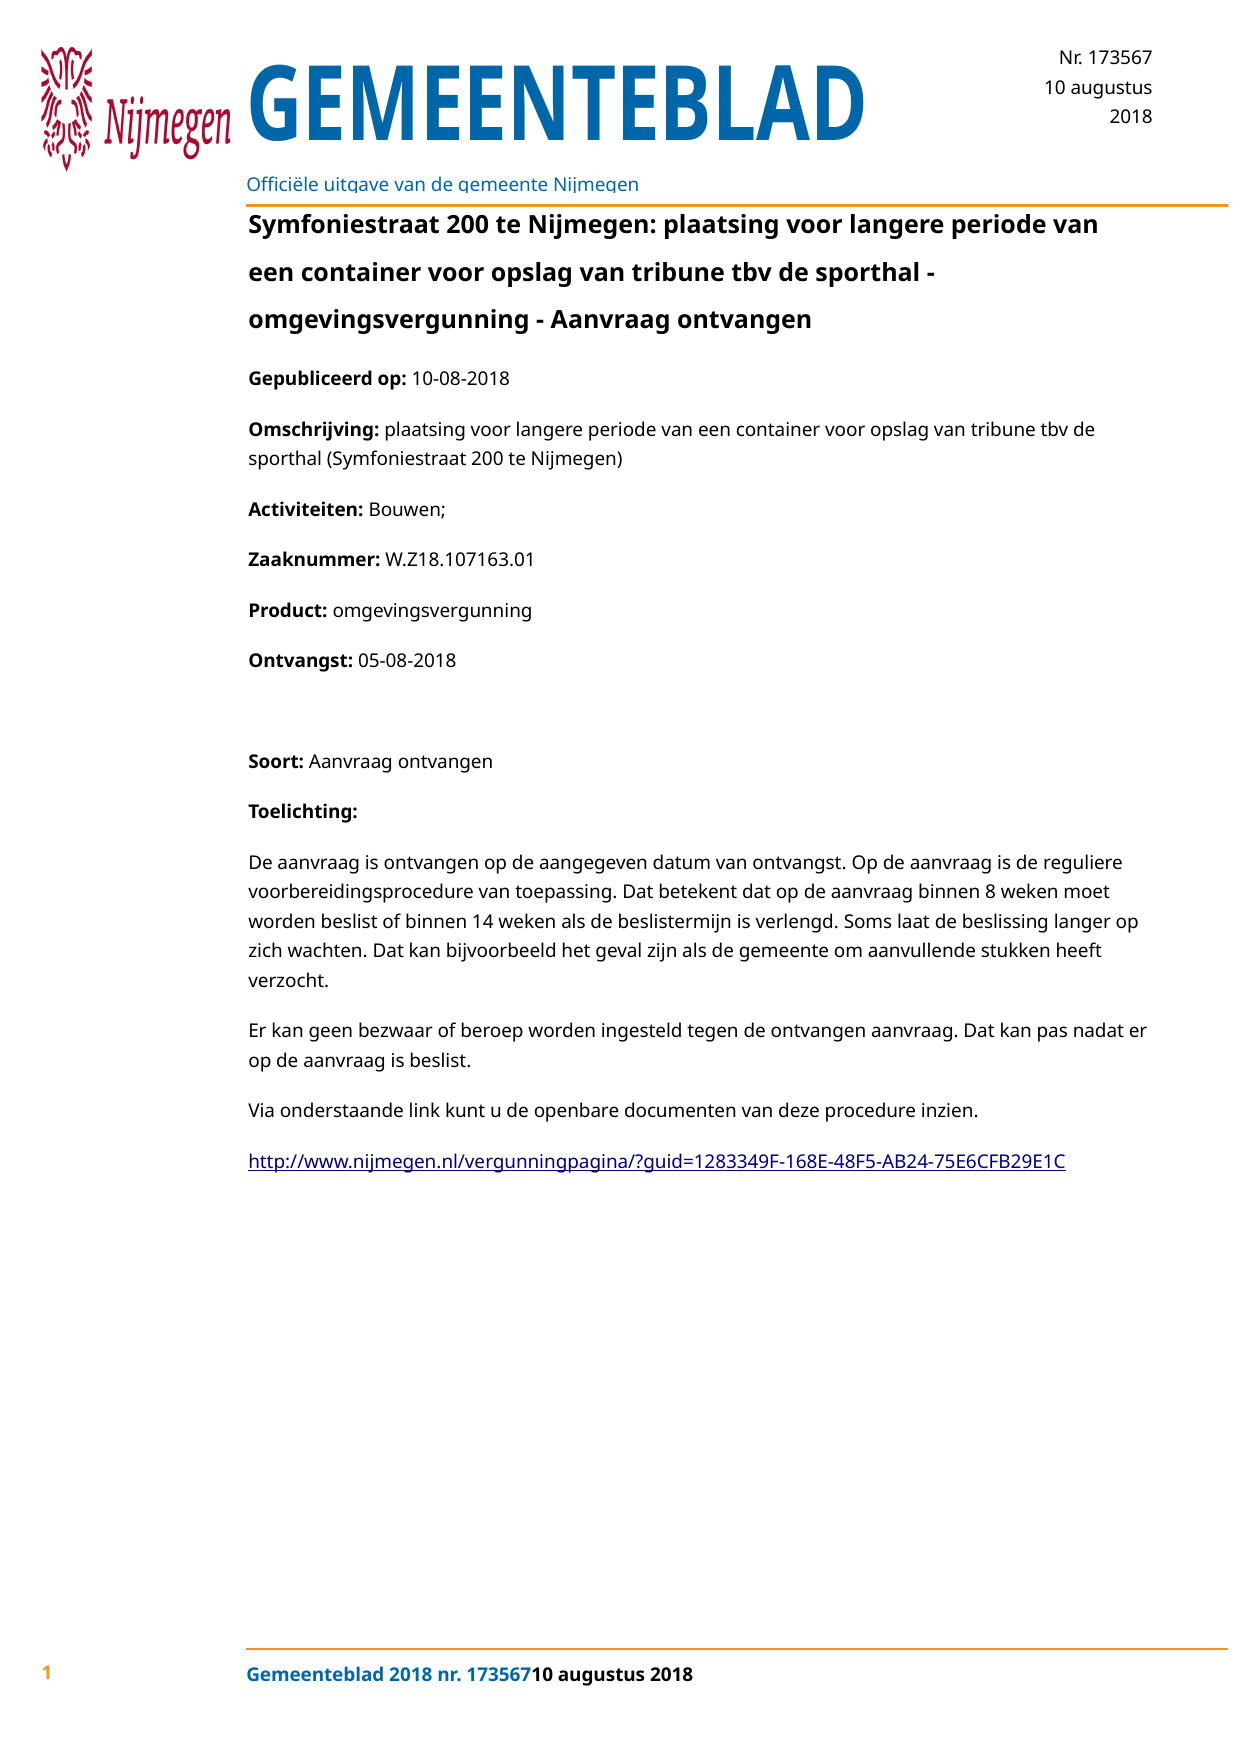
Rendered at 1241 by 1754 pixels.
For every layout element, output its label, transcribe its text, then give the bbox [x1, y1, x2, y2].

text http://www.nijmegen.nl/vergunningpagina/?guid=1283349F-168E-48F5-AB24-75E6CFB29E1C [248, 1148, 1152, 1174]
text Product: omgevingsvergunning [248, 597, 1152, 622]
text Symfoniestraat 200 te Nijmegen: plaatsing voor langere periode van een container voor opslag van tribune tbv de sporthal - omgevingsvergunning - Aanvraag ontvangen [248, 207, 1152, 336]
text Ontvangst: 05-08-2018 [248, 647, 1152, 673]
text Via onderstaande link kunt u de openbare documenten van deze procedure inzien. [248, 1098, 1152, 1123]
text Toelichting: [248, 798, 1152, 824]
text Soort: Aanvraag ontvangen [248, 748, 1152, 774]
text Gepubliceerd op: 10-08-2018 [248, 366, 1152, 391]
text De aanvraag is ontvangen op de aangegeven datum van ontvangst. Op de aanvraag is de reguliere voorbereidingsprocedure van toepassing. Dat betekent dat op de aanvraag binnen 8 weken moet worden beslist of binnen 14 weken als de beslistermijn is verlengd. Soms laat de beslissing langer op zich wachten. Dat kan bijvoorbeeld het geval zijn als de gemeente om aanvullende stukken heeft verzocht. [248, 849, 1152, 993]
text Zaaknummer: W.Z18.107163.01 [248, 546, 1152, 572]
text Er kan geen bezwaar of beroep worden ingesteld tegen de ontvangen aanvraag. Dat kan pas nadat er op de aanvraag is beslist. [248, 1018, 1152, 1073]
text Omschrijving: plaatsing voor langere periode van een container voor opslag van tribune tbv de sporthal (Symfoniestraat 200 te Nijmegen) [248, 416, 1152, 471]
picture [41, 47, 231, 172]
text Activiteiten: Bouwen; [248, 496, 1152, 522]
